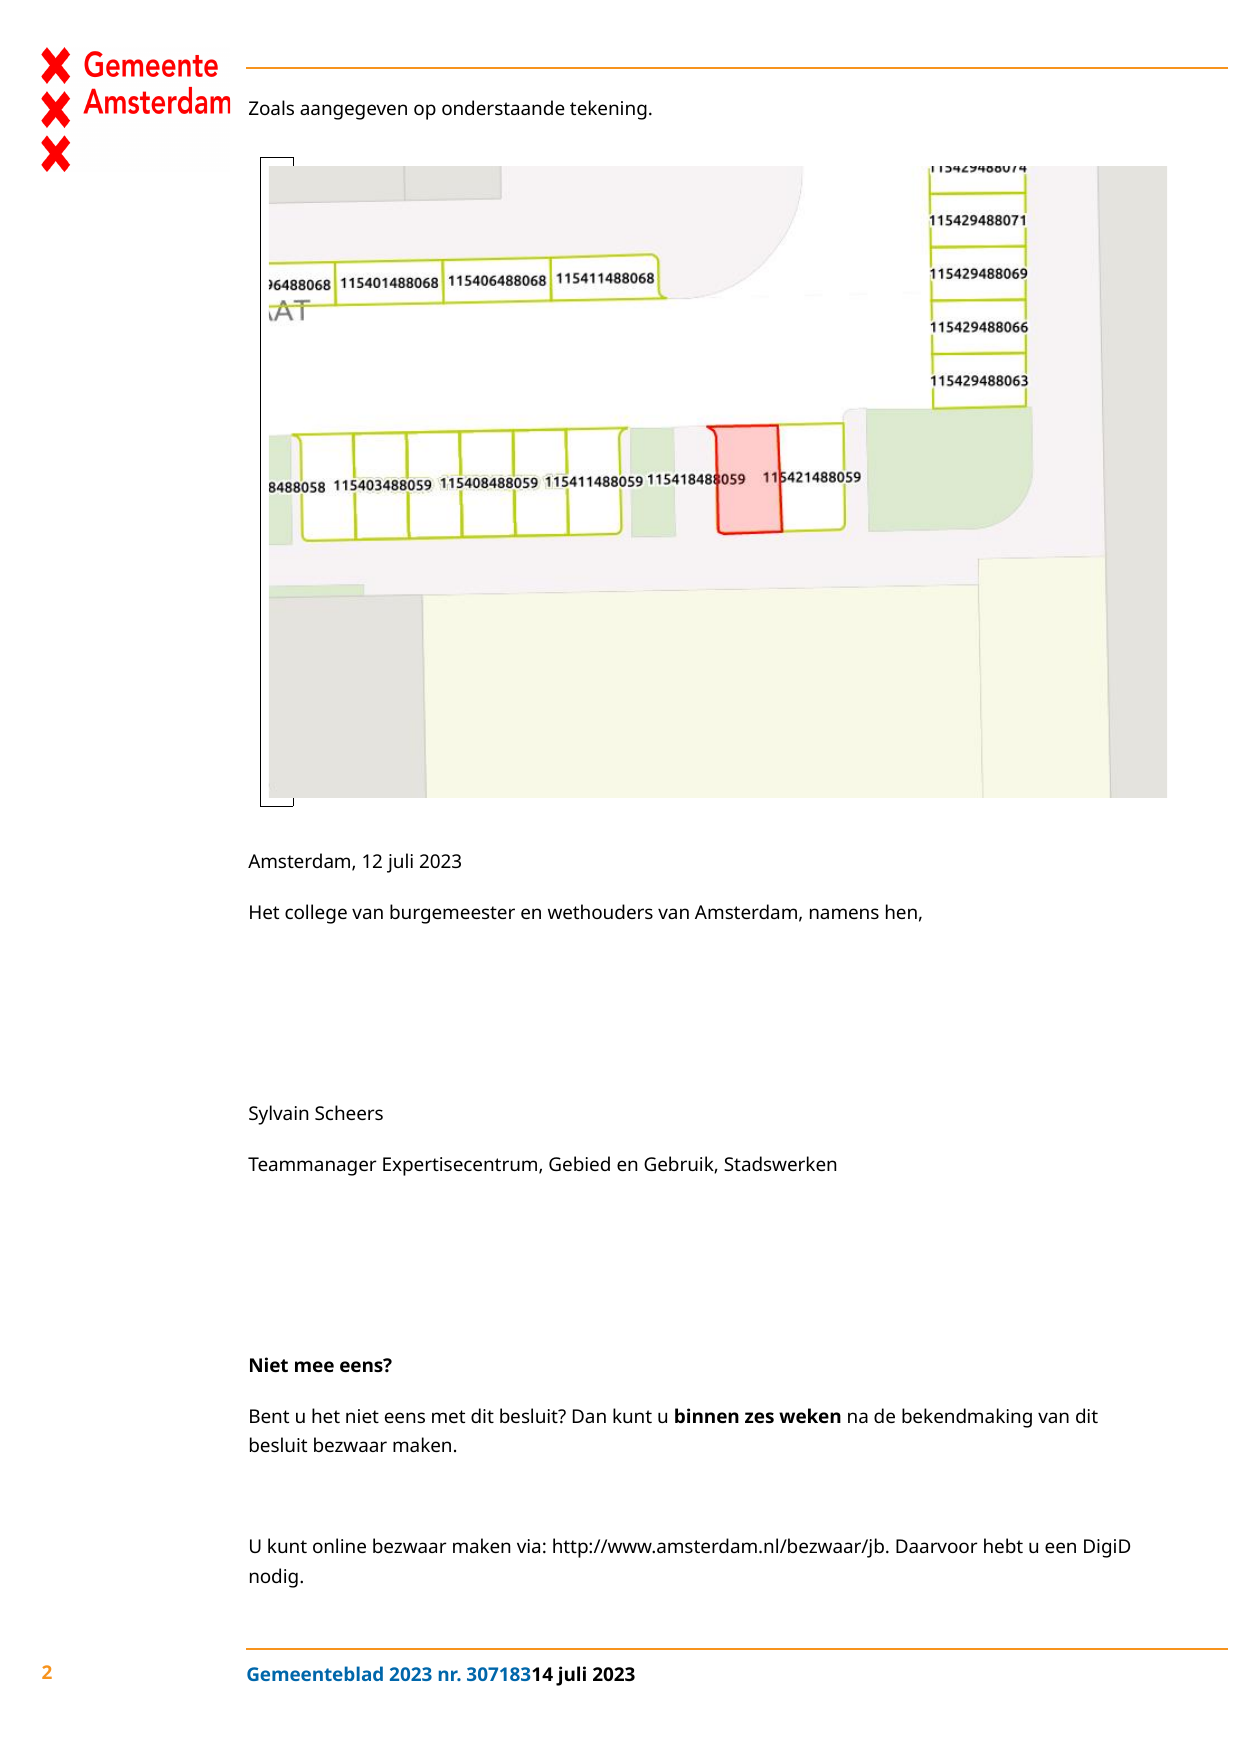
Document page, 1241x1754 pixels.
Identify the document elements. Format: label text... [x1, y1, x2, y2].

text Sylvain Scheers [248, 1101, 1152, 1126]
text Het college van burgemeester en wethouders van Amsterdam, namens hen, [248, 899, 1152, 924]
text Amsterdam, 12 juli 2023 [248, 848, 1152, 874]
text Teammanager Expertisecentrum, Gebied en Gebruik, Stadswerken [248, 1151, 1152, 1177]
text Bent u het niet eens met dit besluit? Dan kunt u binnen zes weken na de bekendmaking van dit besluit bezwaar maken. [248, 1403, 1152, 1458]
text U kunt online bezwaar maken via: http://www.amsterdam.nl/bezwaar/jb. Daarvoor hebt u een DigiD nodig. [248, 1533, 1152, 1589]
picture [41, 47, 231, 172]
picture [268, 166, 1168, 798]
text Niet mee eens? [248, 1353, 1152, 1378]
text Zoals aangegeven op onderstaande tekening. [248, 95, 1152, 121]
